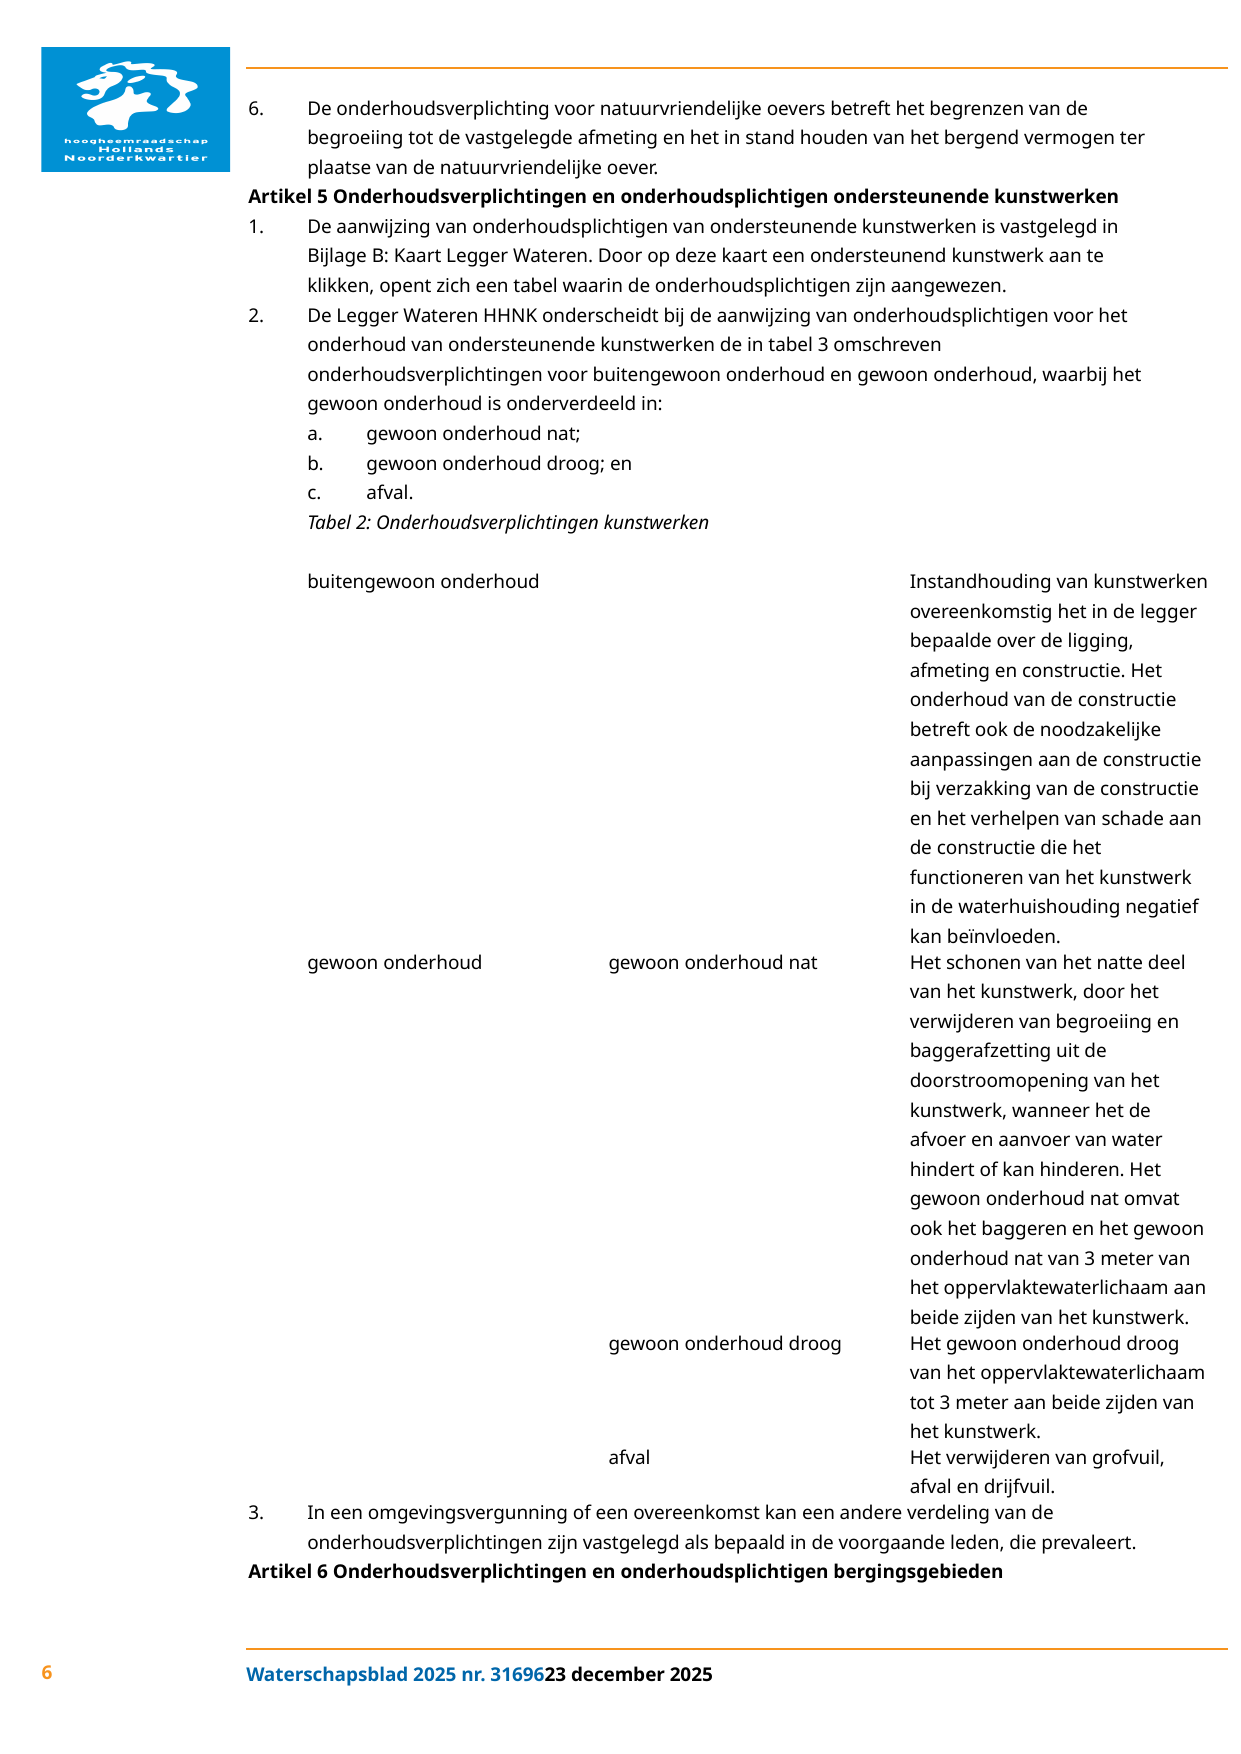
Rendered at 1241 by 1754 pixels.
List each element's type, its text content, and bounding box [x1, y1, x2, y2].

text Artikel 6 Onderhoudsverplichtingen en onderhoudsplichtigen bergingsgebieden [248, 1559, 1152, 1584]
table_cell gewoon onderhoud droog [608, 1330, 909, 1444]
table_header buitengewoon onderhoud [307, 568, 909, 949]
table_cell gewoon onderhoud [307, 949, 608, 1499]
text Artikel 5 Onderhoudsverplichtingen en onderhoudsplichtigen ondersteunende kunstwerken [248, 183, 1152, 209]
picture [118, 62, 197, 112]
list De Legger Wateren HHNK onderscheidt bij de aanwijzing van onderhoudsplichtigen voor het onderhoud van ondersteunende kunstwerken de in tabel 3 omschreven onderhoudsverplichtingen voor buitengewoon onderhoud en gewoon onderhoud, waarbij het gewoon onderhoud is onderverdeeld in: [248, 302, 1152, 416]
table_cell Het gewoon onderhoud droog van het oppervlaktewaterlichaam tot 3 meter aan beide zijden van het kunstwerk. [910, 1330, 1211, 1444]
table_cell Het schonen van het natte deel van het kunstwerk, door het verwijderen van begroeiing en baggerafzetting uit de doorstroomopening van het kunstwerk, wanneer het de afvoer en aanvoer van water hindert of kan hinderen. Het gewoon onderhoud nat omvat ook het baggeren en het gewoon onderhoud nat van 3 meter van het oppervlaktewaterlichaam aan beide zijden van het kunstwerk. [910, 949, 1211, 1330]
list afval. [307, 479, 1152, 505]
list gewoon onderhoud droog; en [307, 450, 1152, 476]
table_cell afval [608, 1444, 909, 1499]
list De aanwijzing van onderhoudsplichtigen van ondersteunende kunstwerken is vastgelegd in Bijlage B: Kaart Legger Wateren. Door op deze kaart een ondersteunend kunstwerk aan te klikken, opent zich een tabel waarin de onderhoudsplichtigen zijn aangewezen. [248, 213, 1152, 298]
picture [88, 87, 157, 130]
list Tabel 2: Onderhoudsverplichtingen kunstwerken [248, 509, 1152, 535]
picture [78, 64, 122, 99]
list In een omgevingsvergunning of een overeenkomst kan een andere verdeling van de onderhoudsverplichtingen zijn vastgelegd als bepaald in de voorgaande leden, die prevaleert. [248, 1499, 1152, 1555]
list De onderhoudsverplichting voor natuurvriendelijke oevers betreft het begrenzen van de begroeiing tot de vastgelegde afmeting en het in stand houden van het bergend vermogen ter plaatse van de natuurvriendelijke oever. [248, 95, 1152, 180]
table_cell Het verwijderen van grofvuil, afval en drijfvuil. [910, 1444, 1211, 1499]
table_header Instandhouding van kunstwerken overeenkomstig het in de legger bepaalde over de ligging, afmeting en constructie. Het onderhoud van de constructie betreft ook de noodzakelijke aanpassingen aan de constructie bij verzakking van de constructie en het verhelpen van schade aan de constructie die het functioneren van het kunstwerk in de waterhuishouding negatief kan beïnvloeden. [910, 568, 1211, 949]
picture [129, 76, 144, 82]
table_cell gewoon onderhoud nat [608, 949, 909, 1330]
list gewoon onderhoud nat; [307, 420, 1152, 446]
